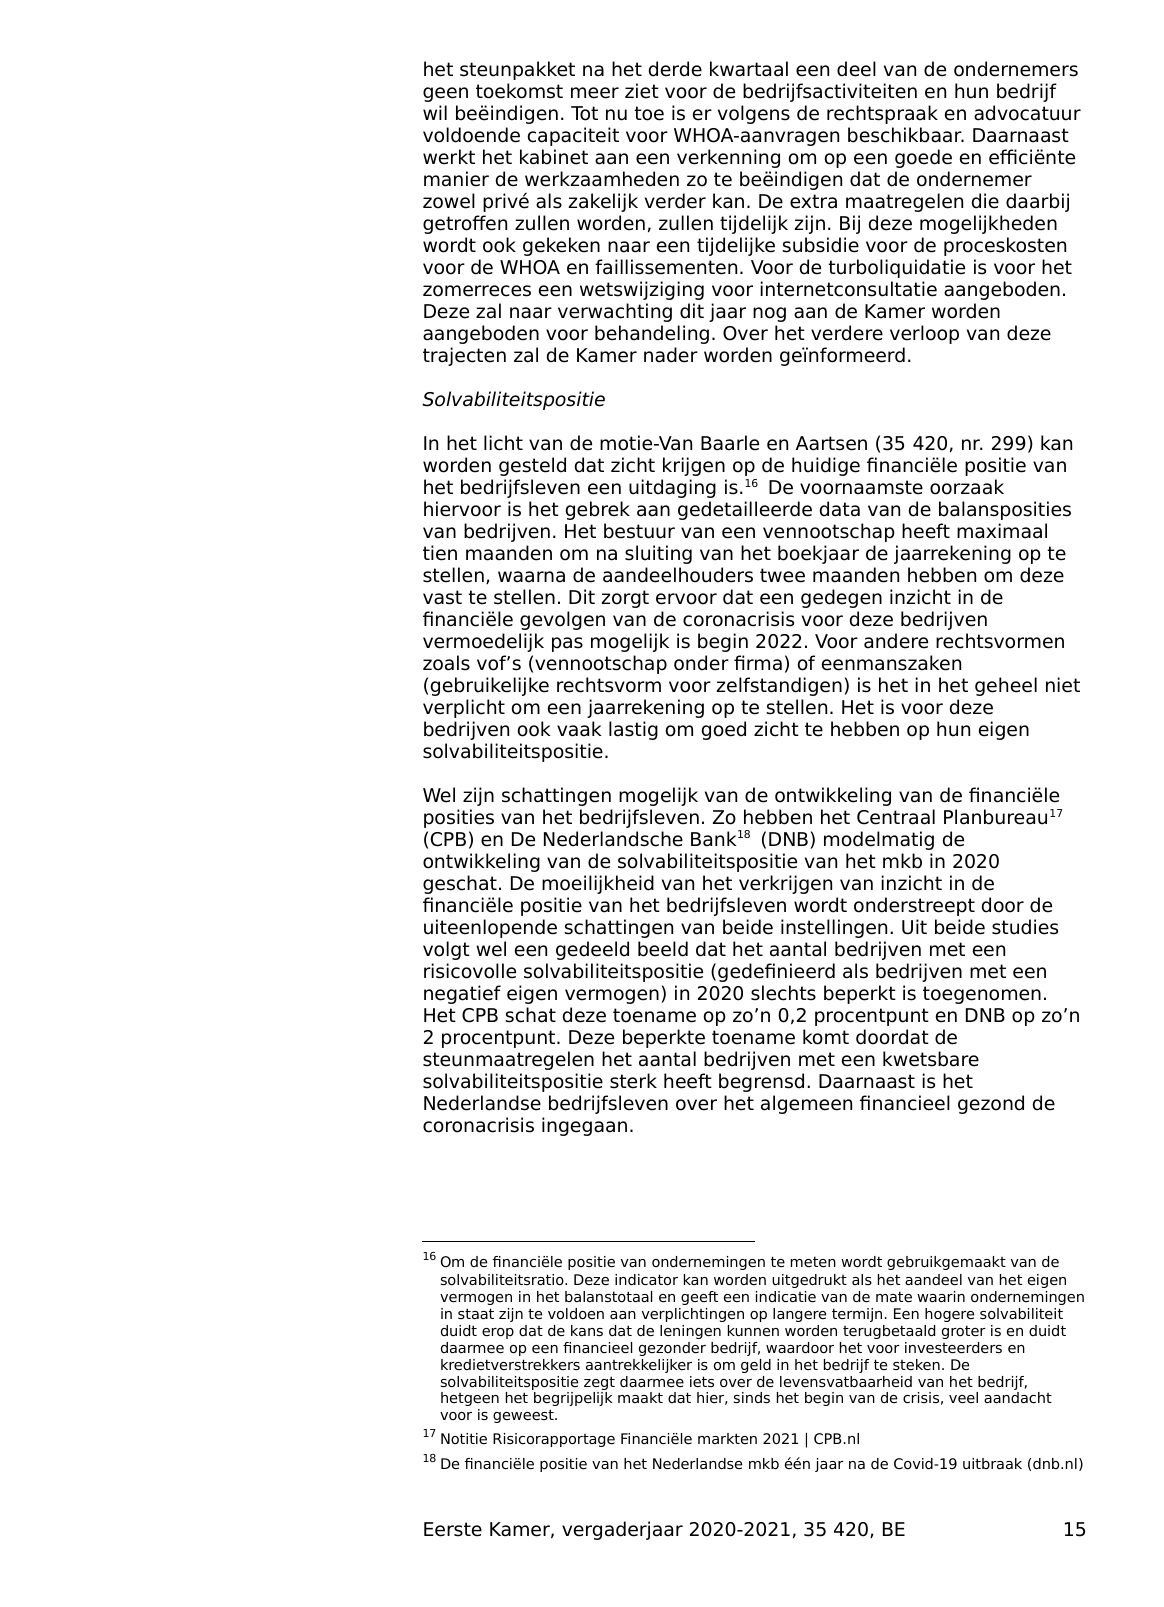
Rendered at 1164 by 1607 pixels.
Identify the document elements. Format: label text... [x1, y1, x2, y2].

text Wel zijn schattingen mogelijk van de ontwikkeling van de financiële posities van het bedrijfsleven. Zo hebben het Centraal Planbureau (CPB) en De Nederlandsche Bank (DNB) modelmatig de ontwikkeling van de solvabiliteitspositie van het mkb in 2020 geschat. De moeilijkheid van het verkrijgen van inzicht in de financiële positie van het bedrijfsleven wordt onderstreept door de uiteenlopende schattingen van beide instellingen. Uit beide studies volgt wel een gedeeld beeld dat het aantal bedrijven met een risicovolle solvabiliteitspositie (gedefinieerd als bedrijven met een negatief eigen vermogen) in 2020 slechts beperkt is toegenomen. Het CPB schat deze toename op zo’n 0,2 procentpunt en DNB op zo’n 2 procentpunt. Deze beperkte toename komt doordat de steunmaatregelen het aantal bedrijven met een kwetsbare solvabiliteitspositie sterk heeft begrensd. Daarnaast is het Nederlandse bedrijfsleven over het algemeen financieel gezond de coronacrisis ingegaan. [422, 785, 1087, 1137]
text het steunpakket na het derde kwartaal een deel van de ondernemers geen toekomst meer ziet voor de bedrijfsactiviteiten en hun bedrijf wil beëindigen. Tot nu toe is er volgens de rechtspraak en advocatuur voldoende capaciteit voor WHOA-aanvragen beschikbaar. Daarnaast werkt het kabinet aan een verkenning om op een goede en efficiënte manier de werkzaamheden zo te beëindigen dat de ondernemer zowel privé als zakelijk verder kan. De extra maatregelen die daarbij getroffen zullen worden, zullen tijdelijk zijn. Bij deze mogelijkheden wordt ook gekeken naar een tijdelijke subsidie voor de proceskosten voor de WHOA en faillissementen. Voor de turboliquidatie is voor het zomerreces een wetswijziging voor internetconsultatie aangeboden. Deze zal naar verwachting dit jaar nog aan de Kamer worden aangeboden voor behandeling. Over het verdere verloop van deze trajecten zal de Kamer nader worden geïnformeerd. [422, 59, 1087, 367]
text In het licht van de motie-Van Baarle en Aartsen (35 420, nr. 299) kan worden gesteld dat zicht krijgen op de huidige financiële positie van het bedrijfsleven een uitdaging is. De voornaamste oorzaak hiervoor is het gebrek aan gedetailleerde data van de balansposities van bedrijven. Het bestuur van een vennootschap heeft maximaal tien maanden om na sluiting van het boekjaar de jaarrekening op te stellen, waarna de aandeelhouders twee maanden hebben om deze vast te stellen. Dit zorgt ervoor dat een gedegen inzicht in de financiële gevolgen van de coronacrisis voor deze bedrijven vermoedelijk pas mogelijk is begin 2022. Voor andere rechtsvormen zoals vof’s (vennootschap onder firma) of eenmanszaken (gebruikelijke rechtsvorm voor zelfstandigen) is het in het geheel niet verplicht om een jaarrekening op te stellen. Het is voor deze bedrijven ook vaak lastig om goed zicht te hebben op hun eigen solvabiliteitspositie. [422, 433, 1087, 763]
text Notitie Risicorapportage Financiële markten 2021 | CPB.nl [422, 1427, 1087, 1449]
text Om de financiële positie van ondernemingen te meten wordt gebruikgemaakt van de solvabiliteitsratio. Deze indicator kan worden uitgedrukt als het aandeel van het eigen vermogen in het balanstotaal en geeft een indicatie van de mate waarin ondernemingen in staat zijn te voldoen aan verplichtingen op langere termijn. Een hogere solvabiliteit duidt erop dat de kans dat de leningen kunnen worden terugbetaald groter is en duidt daarmee op een financieel gezonder bedrijf, waardoor het voor investeerders en kredietverstrekkers aantrekkelijker is om geld in het bedrijf te steken. De solvabiliteitspositie zegt daarmee iets over de levensvatbaarheid van het bedrijf, hetgeen het begrijpelijk maakt dat hier, sinds het begin van de crisis, veel aandacht voor is geweest. [422, 1250, 1087, 1424]
text De financiële positie van het Nederlandse mkb één jaar na de Covid-19 uitbraak (dnb.nl) [422, 1452, 1087, 1474]
subtitle Solvabiliteitspositie [422, 389, 1087, 411]
